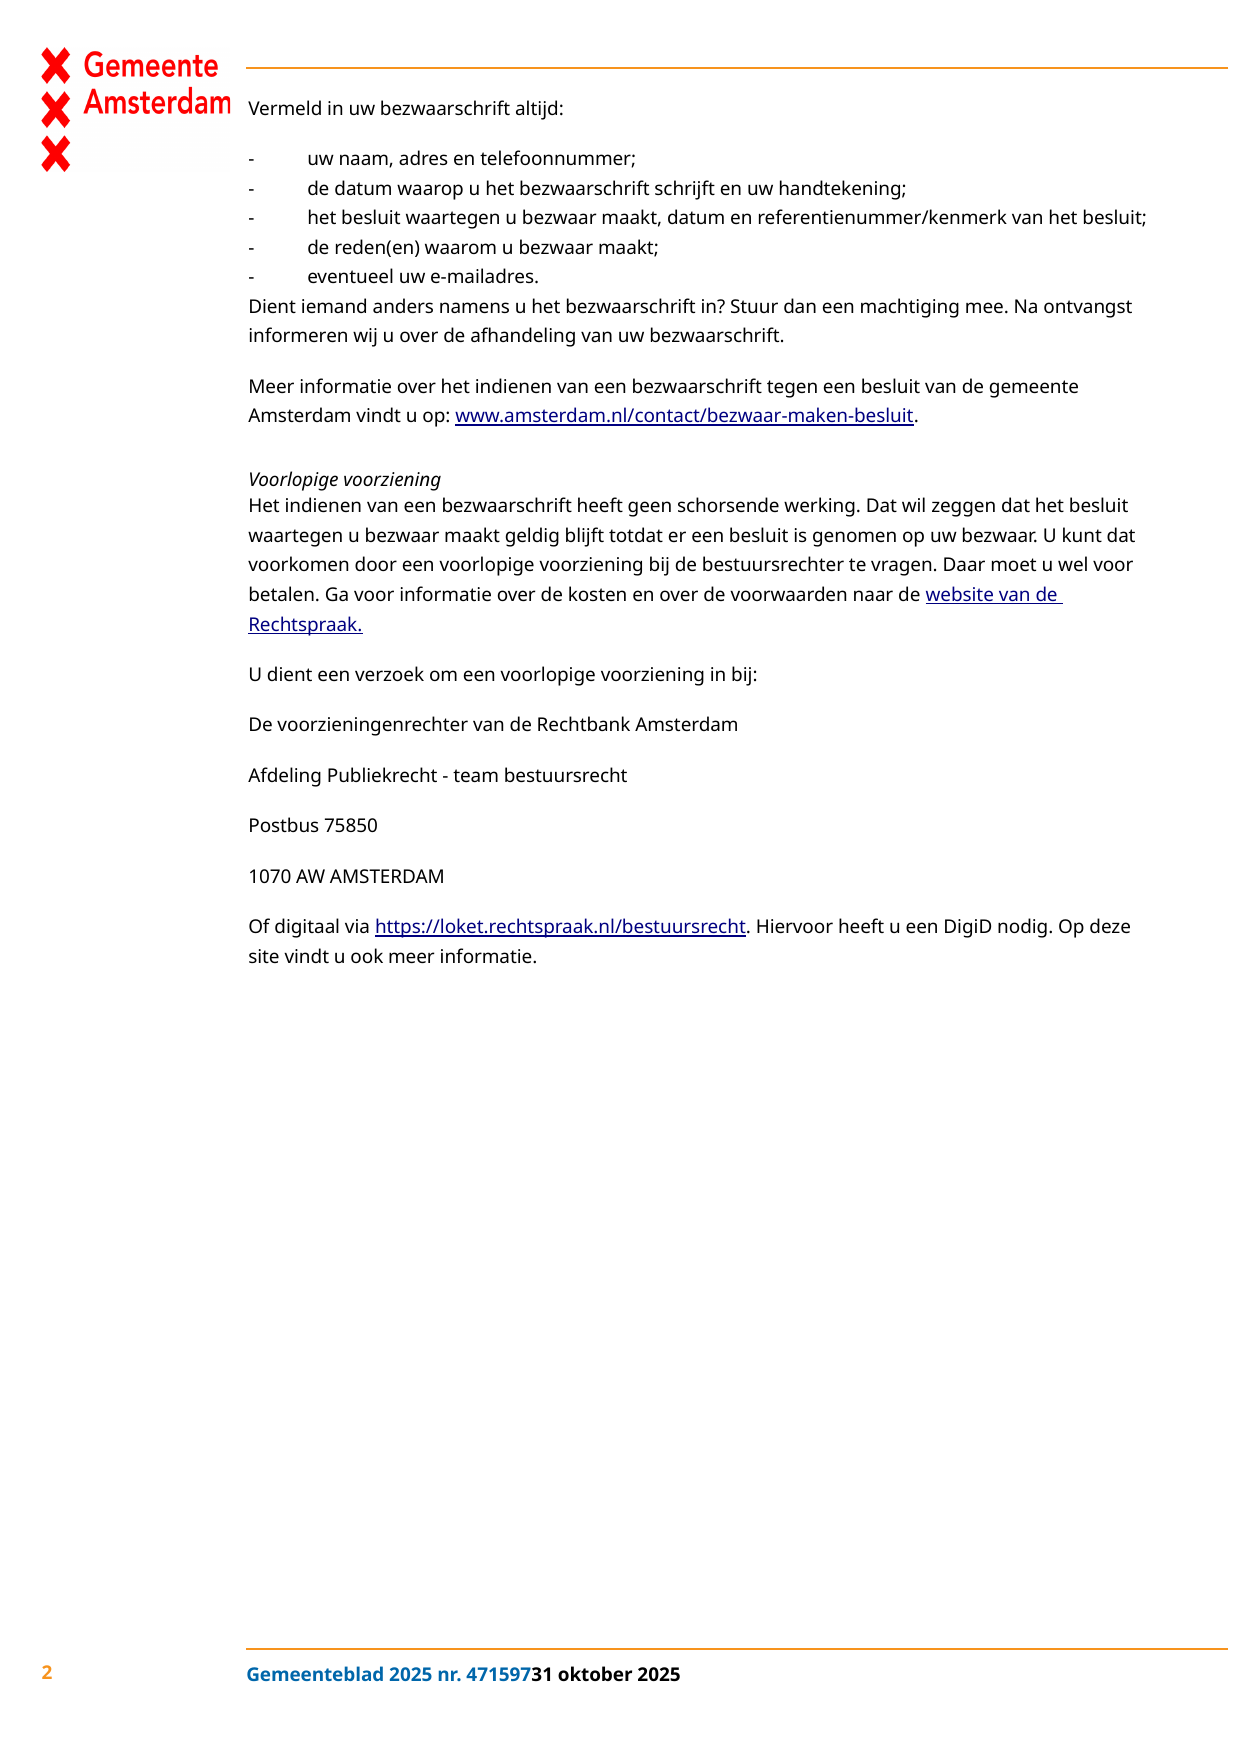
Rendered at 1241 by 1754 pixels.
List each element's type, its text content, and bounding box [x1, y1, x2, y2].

list de reden(en) waarom u bezwaar maakt; [248, 234, 1152, 260]
list uw naam, adres en telefoonnummer; [248, 145, 1152, 171]
list het besluit waartegen u bezwaar maakt, datum en referentienummer/kenmerk van het besluit; [248, 204, 1152, 230]
text Het indienen van een bezwaarschrift heeft geen schorsende werking. Dat wil zeggen dat het besluit waartegen u bezwaar maakt geldig blijft totdat er een besluit is genomen op uw bezwaar. U kunt dat voorkomen door een voorlopige voorziening bij de bestuursrechter te vragen. Daar moet u wel voor betalen. Ga voor informatie over de kosten en over de voorwaarden naar de website van de Rechtspraak. [248, 492, 1152, 636]
text Afdeling Publiekrecht - team bestuursrecht [248, 762, 1152, 788]
text Voorlopige voorziening [248, 467, 1152, 492]
text Postbus 75850 [248, 812, 1152, 838]
list de datum waarop u het bezwaarschrift schrijft en uw handtekening; [248, 175, 1152, 201]
text De voorzieningenrechter van de Rechtbank Amsterdam [248, 712, 1152, 737]
text 1070 AW AMSTERDAM [248, 863, 1152, 888]
text Meer informatie over het indienen van een bezwaarschrift tegen een besluit van de gemeente Amsterdam vindt u op: www.amsterdam.nl/contact/bezwaar-maken-besluit. [248, 373, 1152, 428]
text Vermeld in uw bezwaarschrift altijd: [248, 95, 1152, 121]
text U dient een verzoek om een voorlopige voorziening in bij: [248, 661, 1152, 687]
list eventueel uw e-mailadres. [248, 263, 1152, 289]
picture [41, 47, 231, 172]
text Of digitaal via https://loket.rechtspraak.nl/bestuursrecht. Hiervoor heeft u een DigiD nodig. Op deze site vindt u ook meer informatie. [248, 913, 1152, 968]
text Dient iemand anders namens u het bezwaarschrift in? Stuur dan een machtiging mee. Na ontvangst informeren wij u over de afhandeling van uw bezwaarschrift. [248, 293, 1152, 348]
